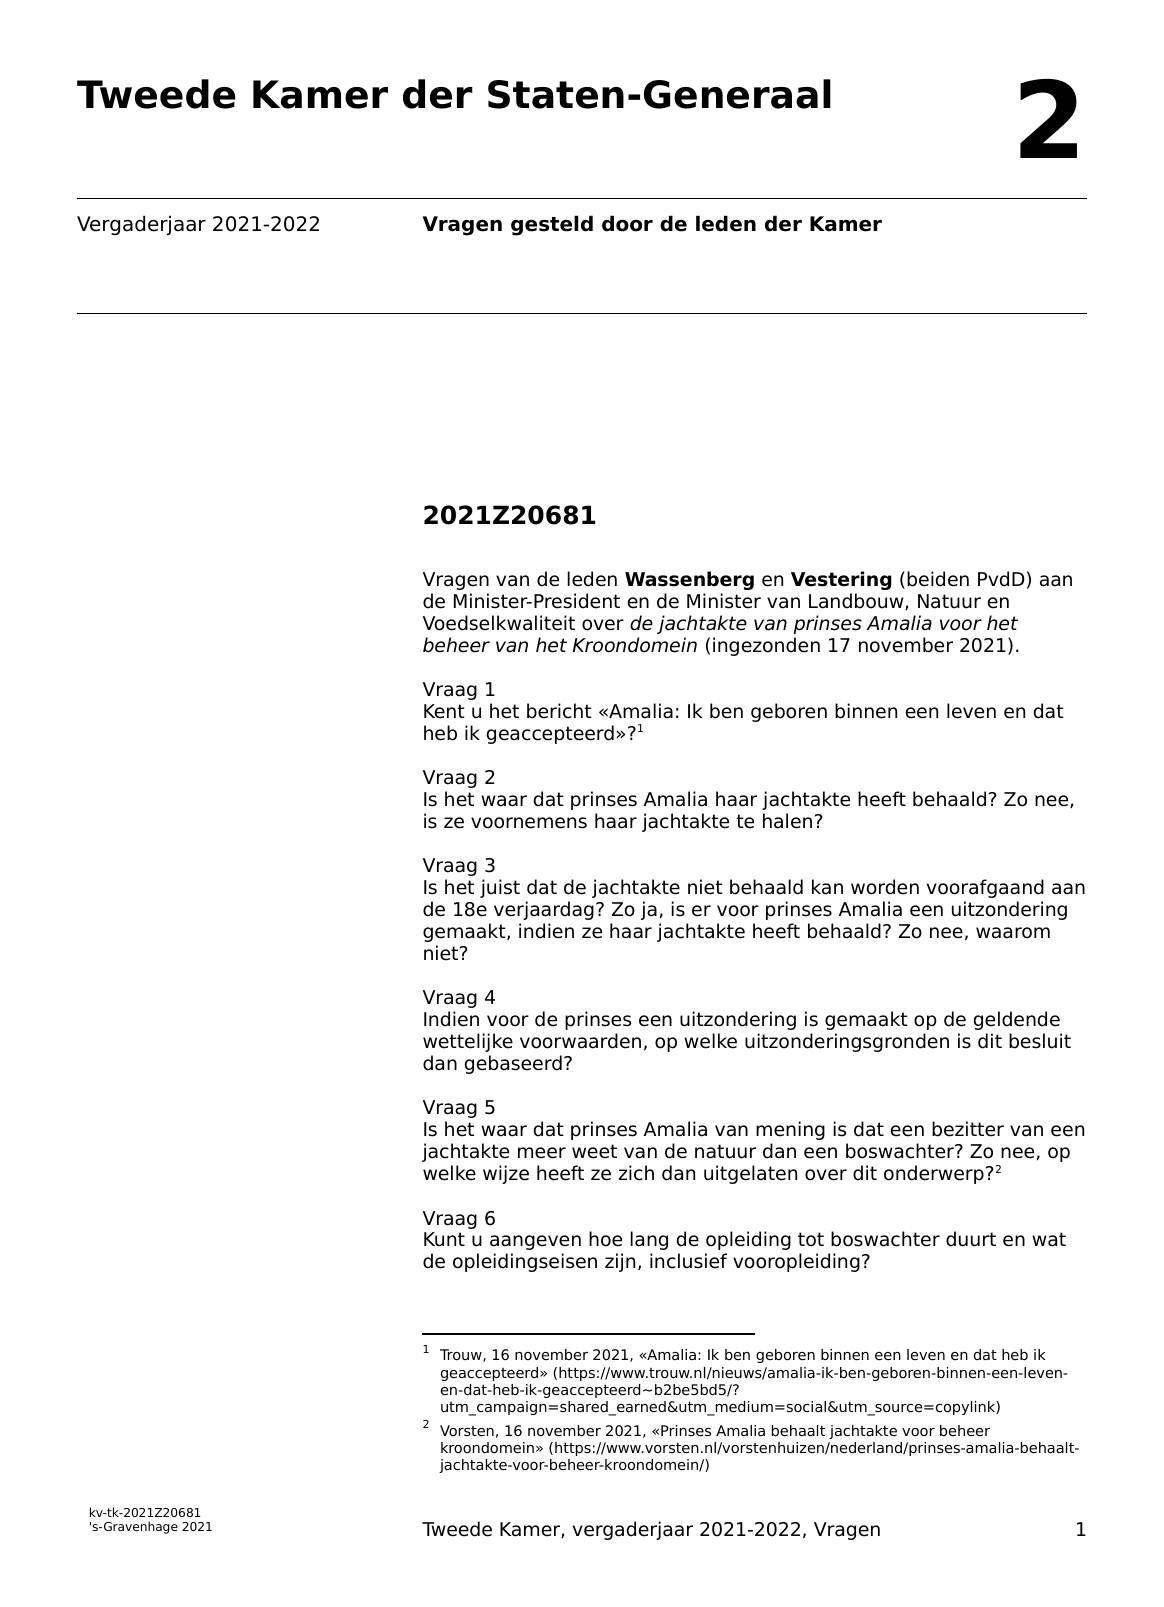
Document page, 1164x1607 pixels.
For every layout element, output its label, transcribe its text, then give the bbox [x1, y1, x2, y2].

text Kent u het bericht «Amalia: Ik ben geboren binnen een leven en dat heb ik geaccepteerd»? [422, 701, 1087, 745]
table_header 2 [886, 59, 1087, 198]
text Vraag 1 [422, 679, 1087, 701]
text Is het waar dat prinses Amalia van mening is dat een bezitter van een jachtakte meer weet van de natuur dan een boswachter? Zo nee, op welke wijze heeft ze zich dan uitgelaten over dit onderwerp? [422, 1119, 1087, 1185]
text Vorsten, 16 november 2021, «Prinses Amalia behaalt jachtakte voor beheer kroondomein» (https://www.vorsten.nl/vorstenhuizen/nederland/prinses-amalia-behaalt-jachtakte-voor-beheer-kroondomein/) [422, 1418, 1087, 1474]
text Vraag 4 [422, 987, 1087, 1009]
text 's-Gravenhage 2021 [88, 1520, 323, 1534]
text Trouw, 16 november 2021, «Amalia: Ik ben geboren binnen een leven en dat heb ik geaccepteerd» (https://www.trouw.nl/nieuws/amalia-ik-ben-geboren-binnen-een-leven-en-dat-heb-ik-geaccepteerd~b2be5bd5/?utm_campaign=shared_earned&utm_medium=social&utm_source=copylink) [422, 1343, 1087, 1416]
text Vraag 5 [422, 1097, 1087, 1119]
text Vraag 3 [422, 855, 1087, 877]
text Vraag 2 [422, 767, 1087, 789]
text 2021Z20681 [422, 501, 1087, 531]
text Vragen van de leden Wassenberg en Vestering (beiden PvdD) aan de Minister-President en de Minister van Landbouw, Natuur en Voedselkwaliteit over de jachtakte van prinses Amalia voor het beheer van het Kroondomein (ingezonden 17 november 2021). [422, 569, 1087, 657]
text kv-tk-2021Z20681 [88, 1506, 323, 1520]
table_cell Vragen gesteld door de leden der Kamer [422, 199, 1087, 313]
text Vraag 6 [422, 1207, 1087, 1229]
table_header Tweede Kamer der Staten-Generaal [77, 59, 886, 198]
text Is het juist dat de jachtakte niet behaald kan worden voorafgaand aan de 18e verjaardag? Zo ja, is er voor prinses Amalia een uitzondering gemaakt, indien ze haar jachtakte heeft behaald? Zo nee, waarom niet? [422, 877, 1087, 965]
table_cell Vergaderjaar 2021-2022 [77, 199, 422, 313]
text Indien voor de prinses een uitzondering is gemaakt op de geldende wettelijke voorwaarden, op welke uitzonderingsgronden is dit besluit dan gebaseerd? [422, 1009, 1087, 1075]
text Is het waar dat prinses Amalia haar jachtakte heeft behaald? Zo nee, is ze voornemens haar jachtakte te halen? [422, 789, 1087, 833]
text Kunt u aangeven hoe lang de opleiding tot boswachter duurt en wat de opleidingseisen zijn, inclusief vooropleiding? [422, 1229, 1087, 1273]
